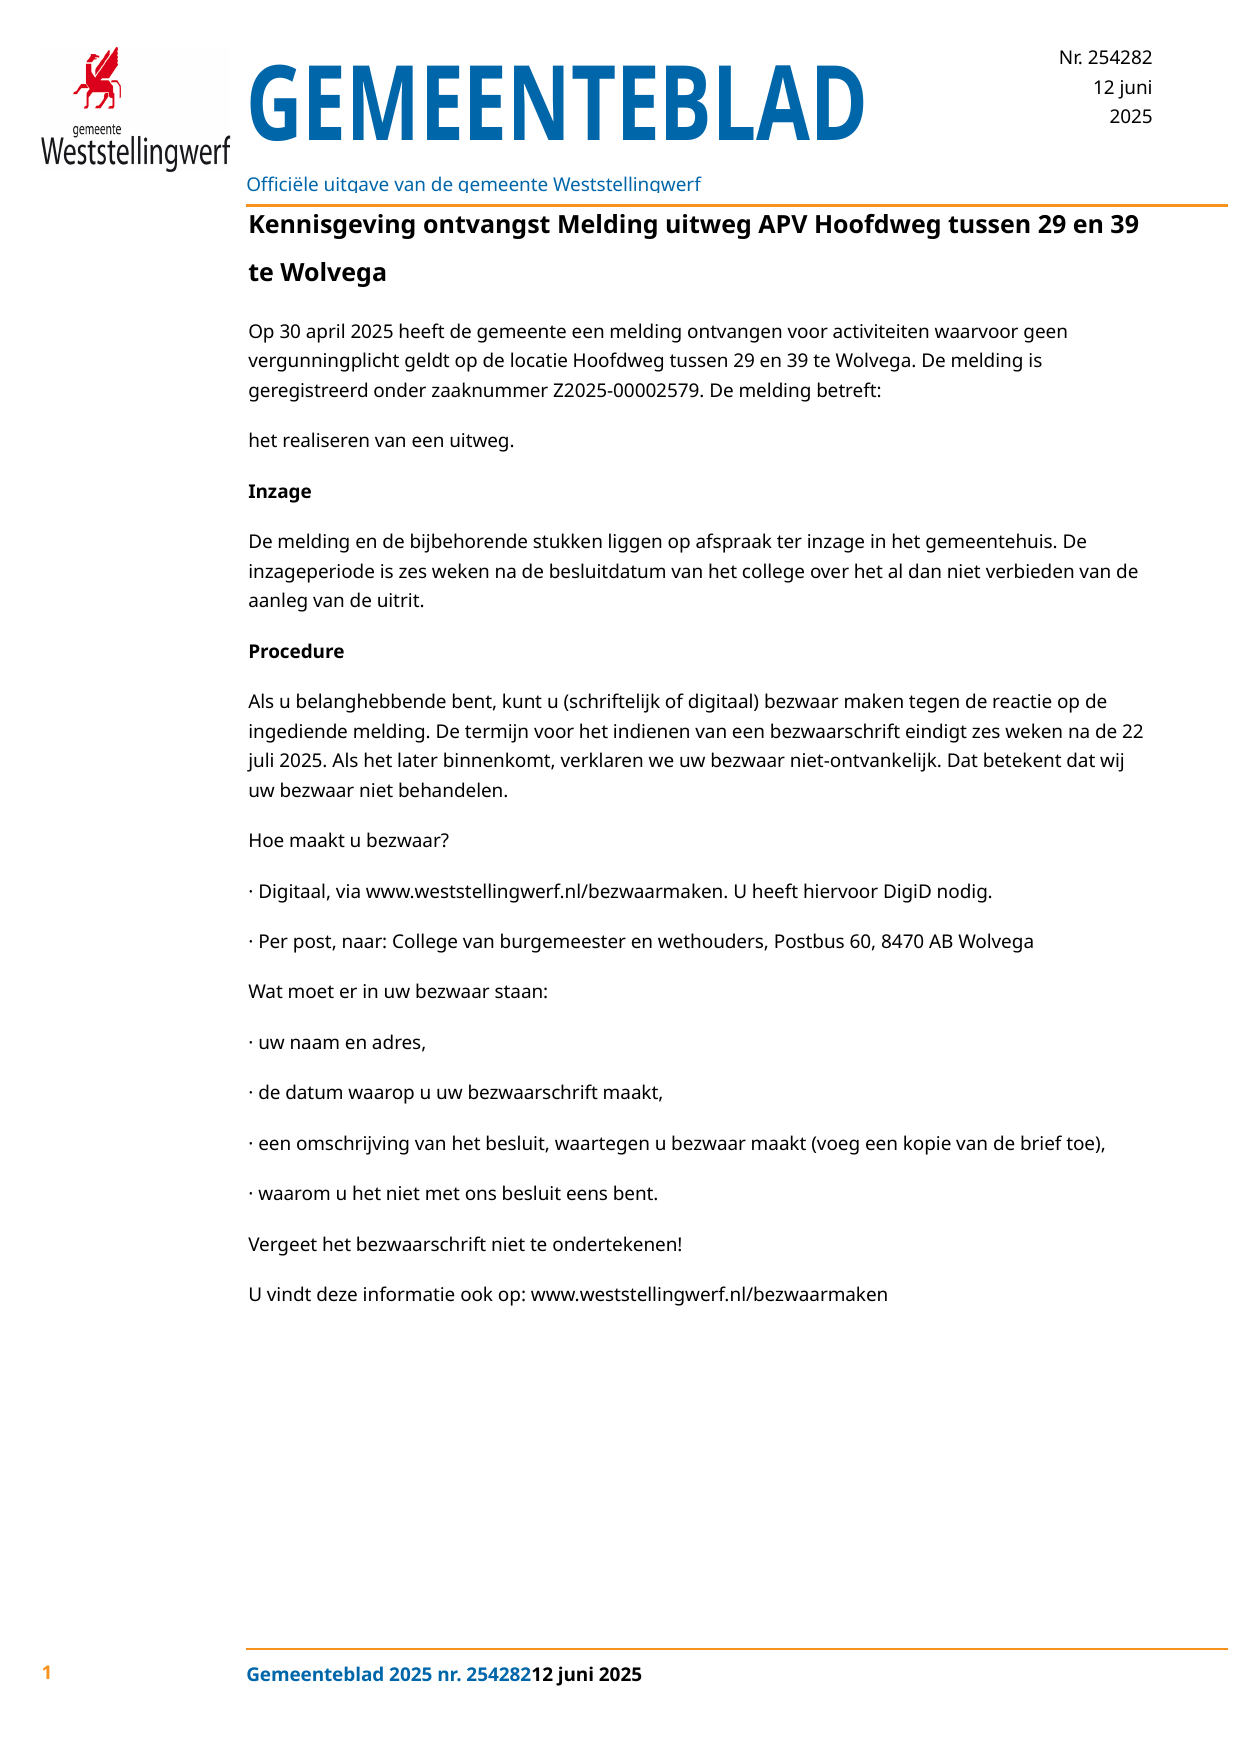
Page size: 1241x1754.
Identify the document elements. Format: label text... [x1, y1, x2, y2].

text Vergeet het bezwaarschrift niet te ondertekenen! [248, 1231, 1152, 1257]
text · een omschrijving van het besluit, waartegen u bezwaar maakt (voeg een kopie van de brief toe), [248, 1130, 1152, 1156]
text het realiseren van een uitweg. [248, 427, 1152, 453]
text · uw naam en adres, [248, 1029, 1152, 1055]
text Als u belanghebbende bent, kunt u (schriftelijk of digitaal) bezwaar maken tegen de reactie op de ingediende melding. De termijn voor het indienen van een bezwaarschrift eindigt zes weken na de 22 juli 2025. Als het later binnenkomt, verklaren we uw bezwaar niet-ontvankelijk. Dat betekent dat wij uw bezwaar niet behandelen. [248, 688, 1152, 803]
text Procedure [248, 638, 1152, 664]
text · Per post, naar: College van burgemeester en wethouders, Postbus 60, 8470 AB Wolvega [248, 928, 1152, 954]
picture [41, 47, 231, 172]
text U vindt deze informatie ook op: www.weststellingwerf.nl/bezwaarmaken [248, 1281, 1152, 1307]
text · de datum waarop u uw bezwaarschrift maakt, [248, 1079, 1152, 1105]
text Kennisgeving ontvangst Melding uitweg APV Hoofdweg tussen 29 en 39 te Wolvega [248, 207, 1152, 288]
text · Digitaal, via www.weststellingwerf.nl/bezwaarmaken. U heeft hiervoor DigiD nodig. [248, 878, 1152, 904]
text Wat moet er in uw bezwaar staan: [248, 979, 1152, 1004]
text · waarom u het niet met ons besluit eens bent. [248, 1180, 1152, 1206]
text Hoe maakt u bezwaar? [248, 827, 1152, 853]
text Op 30 april 2025 heeft de gemeente een melding ontvangen voor activiteiten waarvoor geen vergunningplicht geldt op de locatie Hoofdweg tussen 29 en 39 te Wolvega. De melding is geregistreerd onder zaaknummer Z2025-00002579. De melding betreft: [248, 318, 1152, 403]
text De melding en de bijbehorende stukken liggen op afspraak ter inzage in het gemeentehuis. De inzageperiode is zes weken na de besluitdatum van het college over het al dan niet verbieden van de aanleg van de uitrit. [248, 528, 1152, 613]
text Inzage [248, 478, 1152, 504]
